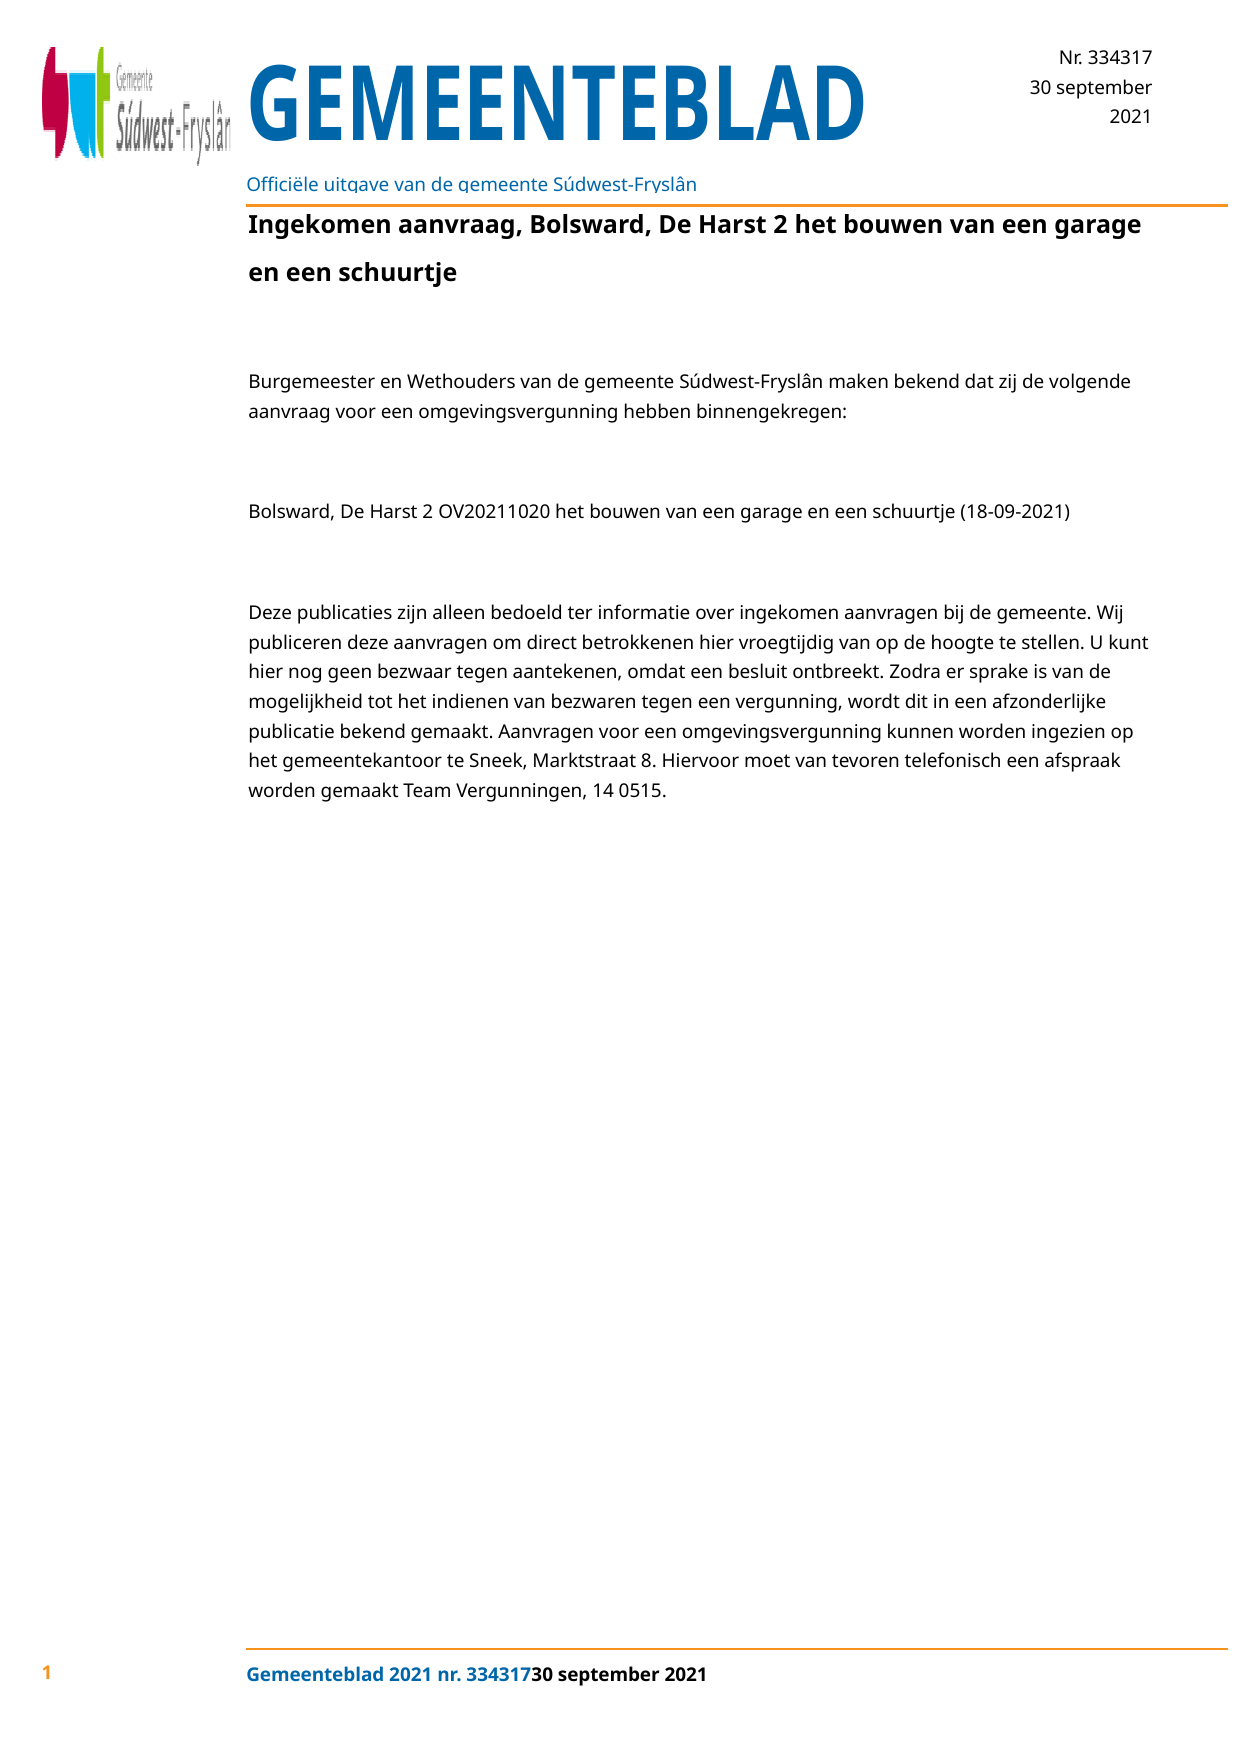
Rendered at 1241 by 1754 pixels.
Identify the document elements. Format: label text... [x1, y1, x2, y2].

text Ingekomen aanvraag, Bolsward, De Harst 2 het bouwen van een garage en een schuurtje [248, 207, 1152, 288]
text Burgemeester en Wethouders van de gemeente Súdwest-Fryslân maken bekend dat zij de volgende aanvraag voor een omgevingsvergunning hebben binnengekregen: [248, 368, 1152, 424]
text Bolsward, De Harst 2 OV20211020 het bouwen van een garage en een schuurtje (18-09-2021) [248, 499, 1152, 524]
text Deze publicaties zijn alleen bedoeld ter informatie over ingekomen aanvragen bij de gemeente. Wij publiceren deze aanvragen om direct betrokkenen hier vroegtijdig van op de hoogte te stellen. U kunt hier nog geen bezwaar tegen aantekenen, omdat een besluit ontbreekt. Zodra er sprake is van de mogelijkheid tot het indienen van bezwaren tegen een vergunning, wordt dit in een afzonderlijke publicatie bekend gemaakt. Aanvragen voor een omgevingsvergunning kunnen worden ingezien op het gemeentekantoor te Sneek, Marktstraat 8. Hiervoor moet van tevoren telefonisch een afspraak worden gemaakt Team Vergunningen, 14 0515. [248, 599, 1152, 803]
picture [41, 47, 231, 172]
